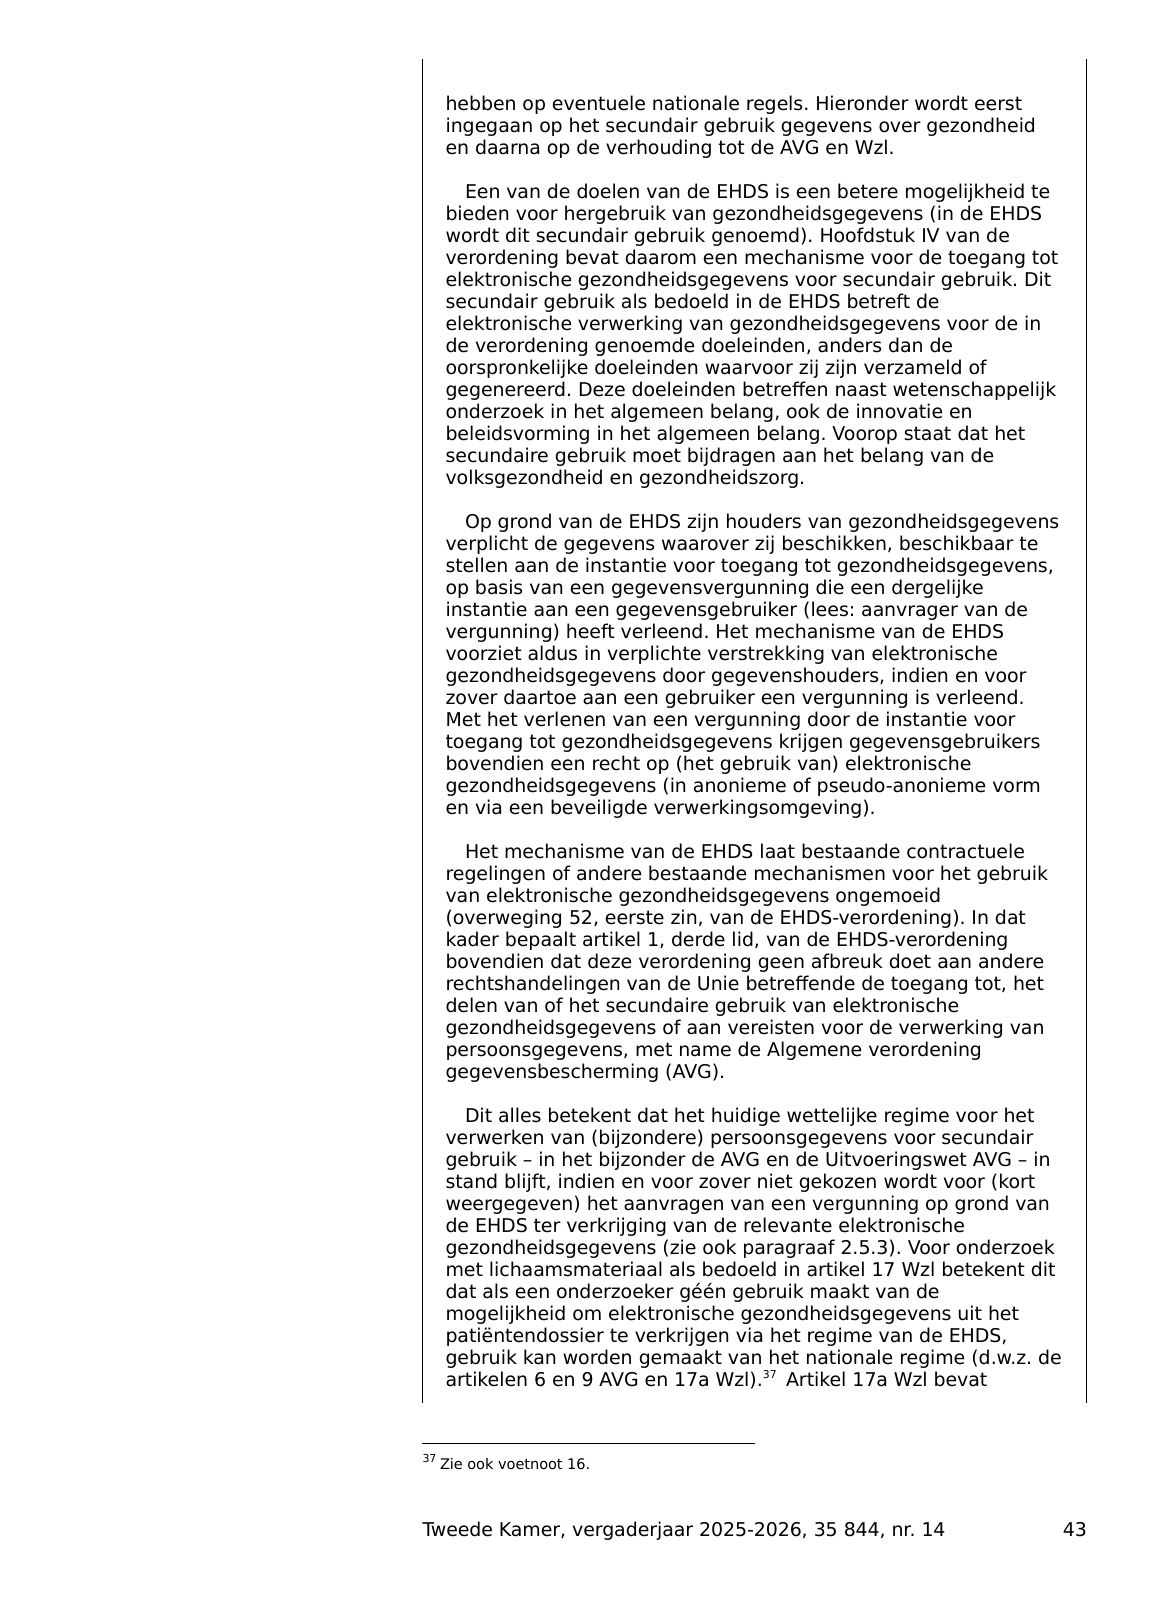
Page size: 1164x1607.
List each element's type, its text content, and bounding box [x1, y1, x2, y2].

table_header hebben op eventuele nationale regels. Hieronder wordt eerst ingegaan op het secundair gebruik gegevens over gezondheid en daarna op de verhouding tot de AVG en Wzl. Een van de doelen van de EHDS is een betere mogelijkheid te bieden voor hergebruik van gezondheidsgegevens (in de EHDS wordt dit secundair gebruik genoemd). Hoofdstuk IV van de verordening bevat daarom een mechanisme voor de toegang tot elektronische gezondheidsgegevens voor secundair gebruik. Dit secundair gebruik als bedoeld in de EHDS betreft de elektronische verwerking van gezondheidsgegevens voor de in de verordening genoemde doeleinden, anders dan de oorspronkelijke doeleinden waarvoor zij zijn verzameld of gegenereerd. Deze doeleinden betreffen naast wetenschappelijk onderzoek in het algemeen belang, ook de innovatie en beleidsvorming in het algemeen belang. Voorop staat dat het secundaire gebruik moet bijdragen aan het belang van de volksgezondheid en gezondheidszorg. Op grond van de EHDS zijn houders van gezondheidsgegevens verplicht de gegevens waarover zij beschikken, beschikbaar te stellen aan de instantie voor toegang tot gezondheidsgegevens, op basis van een gegevensvergunning die een dergelijke instantie aan een gegevensgebruiker (lees: aanvrager van de vergunning) heeft verleend. Het mechanisme van de EHDS voorziet aldus in verplichte verstrekking van elektronische gezondheidsgegevens door gegevenshouders, indien en voor zover daartoe aan een gebruiker een vergunning is verleend. Met het verlenen van een vergunning door de instantie voor toegang tot gezondheidsgegevens krijgen gegevensgebruikers bovendien een recht op (het gebruik van) elektronische gezondheidsgegevens (in anonieme of pseudo-anonieme vorm en via een beveiligde verwerkingsomgeving). Het mechanisme van de EHDS laat bestaande contractuele regelingen of andere bestaande mechanismen voor het gebruik van elektronische gezondheidsgegevens ongemoeid (overweging 52, eerste zin, van de EHDS-verordening). In dat kader bepaalt artikel 1, derde lid, van de EHDS-verordening bovendien dat deze verordening geen afbreuk doet aan andere rechtshandelingen van de Unie betreffende de toegang tot, het delen van of het secundaire gebruik van elektronische gezondheidsgegevens of aan vereisten voor de verwerking van persoonsgegevens, met name de Algemene verordening gegevensbescherming (AVG). Dit alles betekent dat het huidige wettelijke regime voor het verwerken van (bijzondere) persoonsgegevens voor secundair gebruik – in het bijzonder de AVG en de Uitvoeringswet AVG – in stand blijft, indien en voor zover niet gekozen wordt voor (kort weergegeven) het aanvragen van een vergunning op grond van de EHDS ter verkrijging van de relevante elektronische gezondheidsgegevens (zie ook paragraaf 2.5.3). Voor onderzoek met lichaamsmateriaal als bedoeld in artikel 17 Wzl betekent dit dat als een onderzoeker géén gebruik maakt van de mogelijkheid om elektronische gezondheidsgegevens uit het patiëntendossier te verkrijgen via het regime van de EHDS, gebruik kan worden gemaakt van het nationale regime (d.w.z. de artikelen 6 en 9 AVG en 17a Wzl). Artikel 17a Wzl bevat [423, 59, 1086, 1402]
